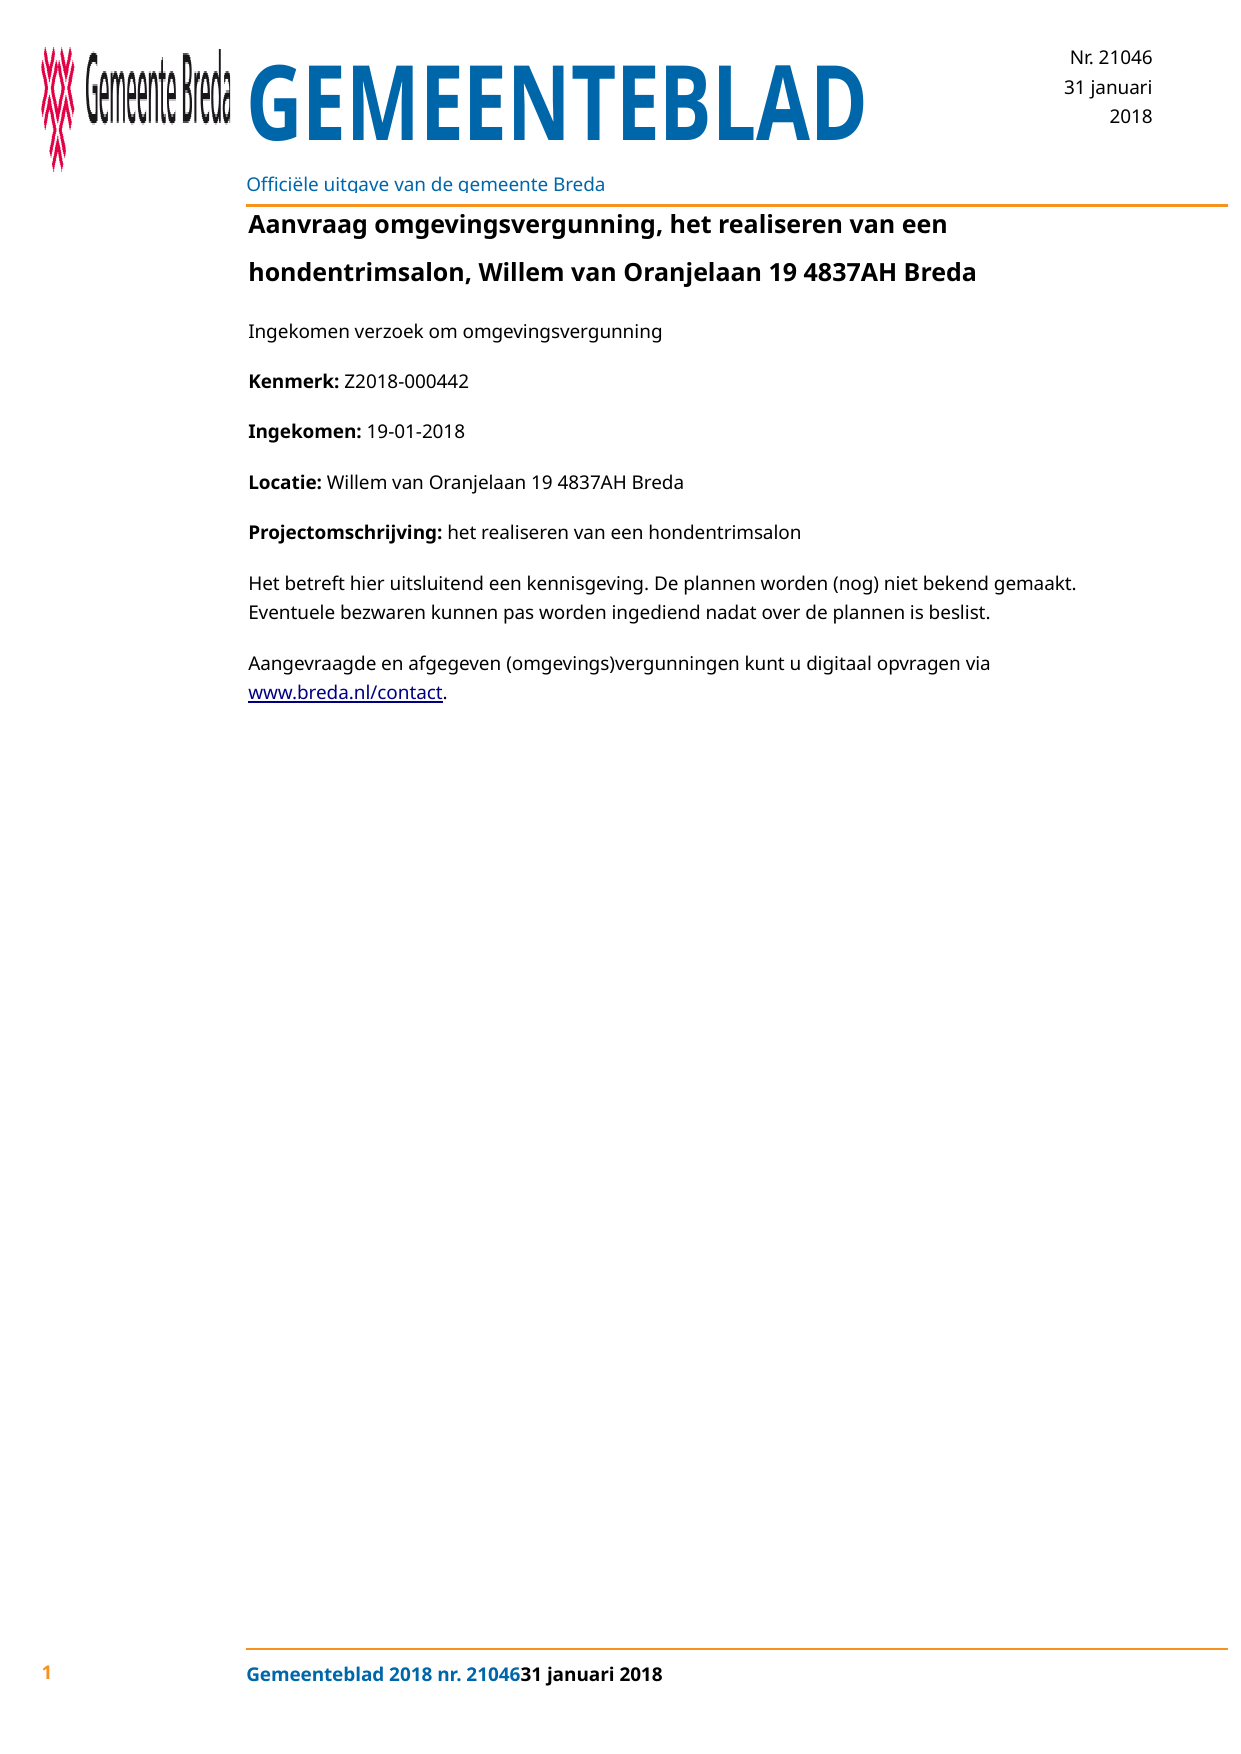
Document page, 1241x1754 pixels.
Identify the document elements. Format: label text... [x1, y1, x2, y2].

text Aanvraag omgevingsvergunning, het realiseren van een hondentrimsalon, Willem van Oranjelaan 19 4837AH Breda [248, 207, 1152, 288]
text Kenmerk: Z2018-000442 [248, 368, 1152, 394]
text Locatie: Willem van Oranjelaan 19 4837AH Breda [248, 469, 1152, 495]
text Ingekomen verzoek om omgevingsvergunning [248, 318, 1152, 344]
text Ingekomen: 19-01-2018 [248, 419, 1152, 444]
text Aangevraagde en afgegeven (omgevings)vergunningen kunt u digitaal opvragen via www.breda.nl/contact. [248, 650, 1152, 705]
text Projectomschrijving: het realiseren van een hondentrimsalon [248, 519, 1152, 545]
text Het betreft hier uitsluitend een kennisgeving. De plannen worden (nog) niet bekend gemaakt. Eventuele bezwaren kunnen pas worden ingediend nadat over de plannen is beslist. [248, 570, 1152, 625]
picture [41, 47, 231, 172]
